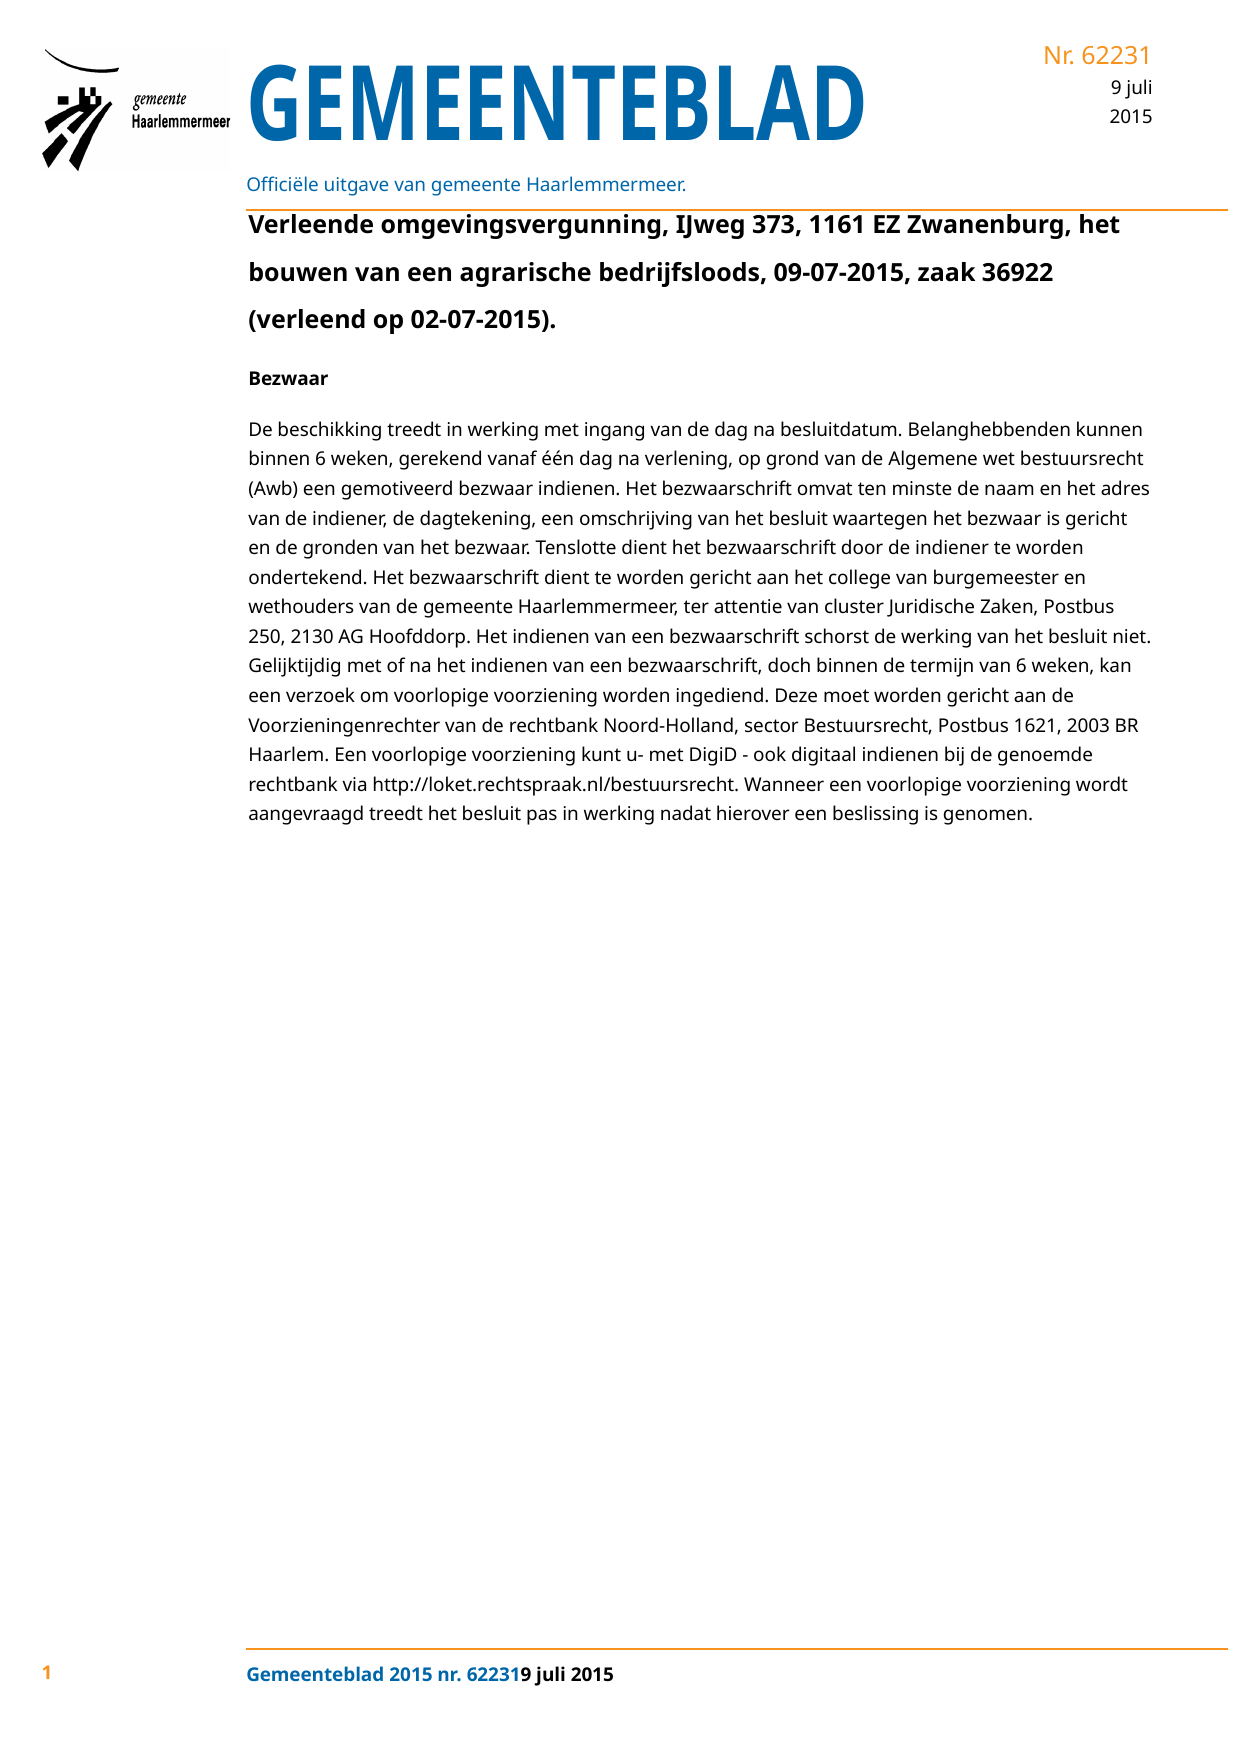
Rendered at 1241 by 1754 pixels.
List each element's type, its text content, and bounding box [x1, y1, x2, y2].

text Bezwaar [248, 366, 1152, 391]
text De beschikking treedt in werking met ingang van de dag na besluitdatum. Belanghebbenden kunnen binnen 6 weken, gerekend vanaf één dag na verlening, op grond van de Algemene wet bestuursrecht (Awb) een gemotiveerd bezwaar indienen. Het bezwaarschrift omvat ten minste de naam en het adres van de indiener, de dagtekening, een omschrijving van het besluit waartegen het bezwaar is gericht en de gronden van het bezwaar. Tenslotte dient het bezwaarschrift door de indiener te worden ondertekend. Het bezwaarschrift dient te worden gericht aan het college van burgemeester en wethouders van de gemeente Haarlemmermeer, ter attentie van cluster Juridische Zaken, Postbus 250, 2130 AG Hoofddorp. Het indienen van een bezwaarschrift schorst de werking van het besluit niet. Gelijktijdig met of na het indienen van een bezwaarschrift, doch binnen de termijn van 6 weken, kan een verzoek om voorlopige voorziening worden ingediend. Deze moet worden gericht aan de Voorzieningenrechter van de rechtbank Noord-Holland, sector Bestuursrecht, Postbus 1621, 2003 BR Haarlem. Een voorlopige voorziening kunt u- met DigiD - ook digitaal indienen bij de genoemde rechtbank via http://loket.rechtspraak.nl/bestuursrecht. Wanneer een voorlopige voorziening wordt aangevraagd treedt het besluit pas in werking nadat hierover een beslissing is genomen. [248, 416, 1152, 826]
picture [41, 47, 231, 172]
text Verleende omgevingsvergunning, IJweg 373, 1161 EZ Zwanenburg, het bouwen van een agrarische bedrijfsloods, 09-07-2015, zaak 36922 (verleend op 02-07-2015). [248, 211, 1152, 336]
